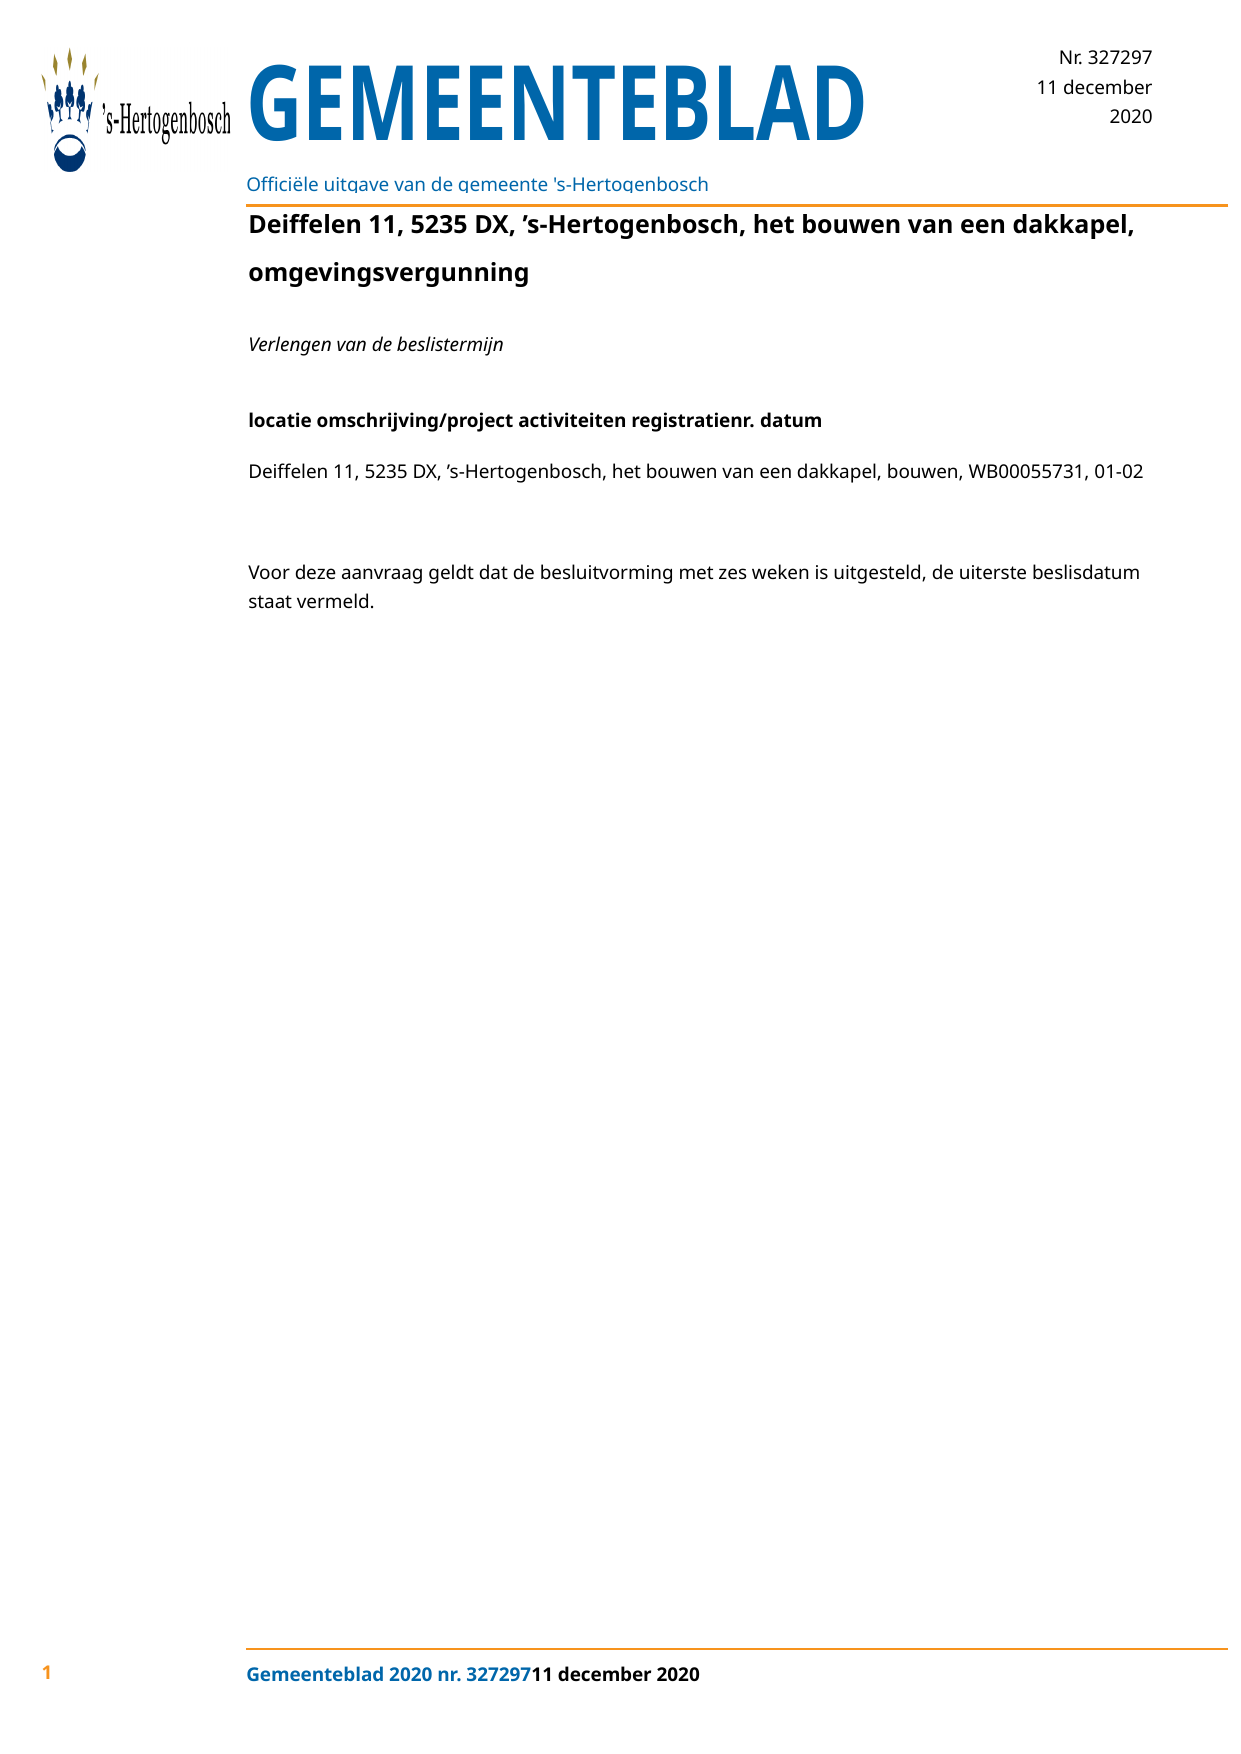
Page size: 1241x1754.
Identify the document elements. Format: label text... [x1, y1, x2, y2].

text Voor deze aanvraag geldt dat de besluitvorming met zes weken is uitgesteld, de uiterste beslisdatum staat vermeld. [248, 559, 1152, 614]
text Verlengen van de beslistermijn [248, 331, 1152, 357]
text Deiffelen 11, 5235 DX, ’s-Hertogenbosch, het bouwen van een dakkapel, bouwen, WB00055731, 01-02 [248, 458, 1152, 484]
text Deiffelen 11, 5235 DX, ’s-Hertogenbosch, het bouwen van een dakkapel, omgevingsvergunning [248, 207, 1152, 288]
text locatie omschrijving/project activiteiten registratienr. datum [248, 408, 1152, 433]
picture [41, 47, 231, 172]
